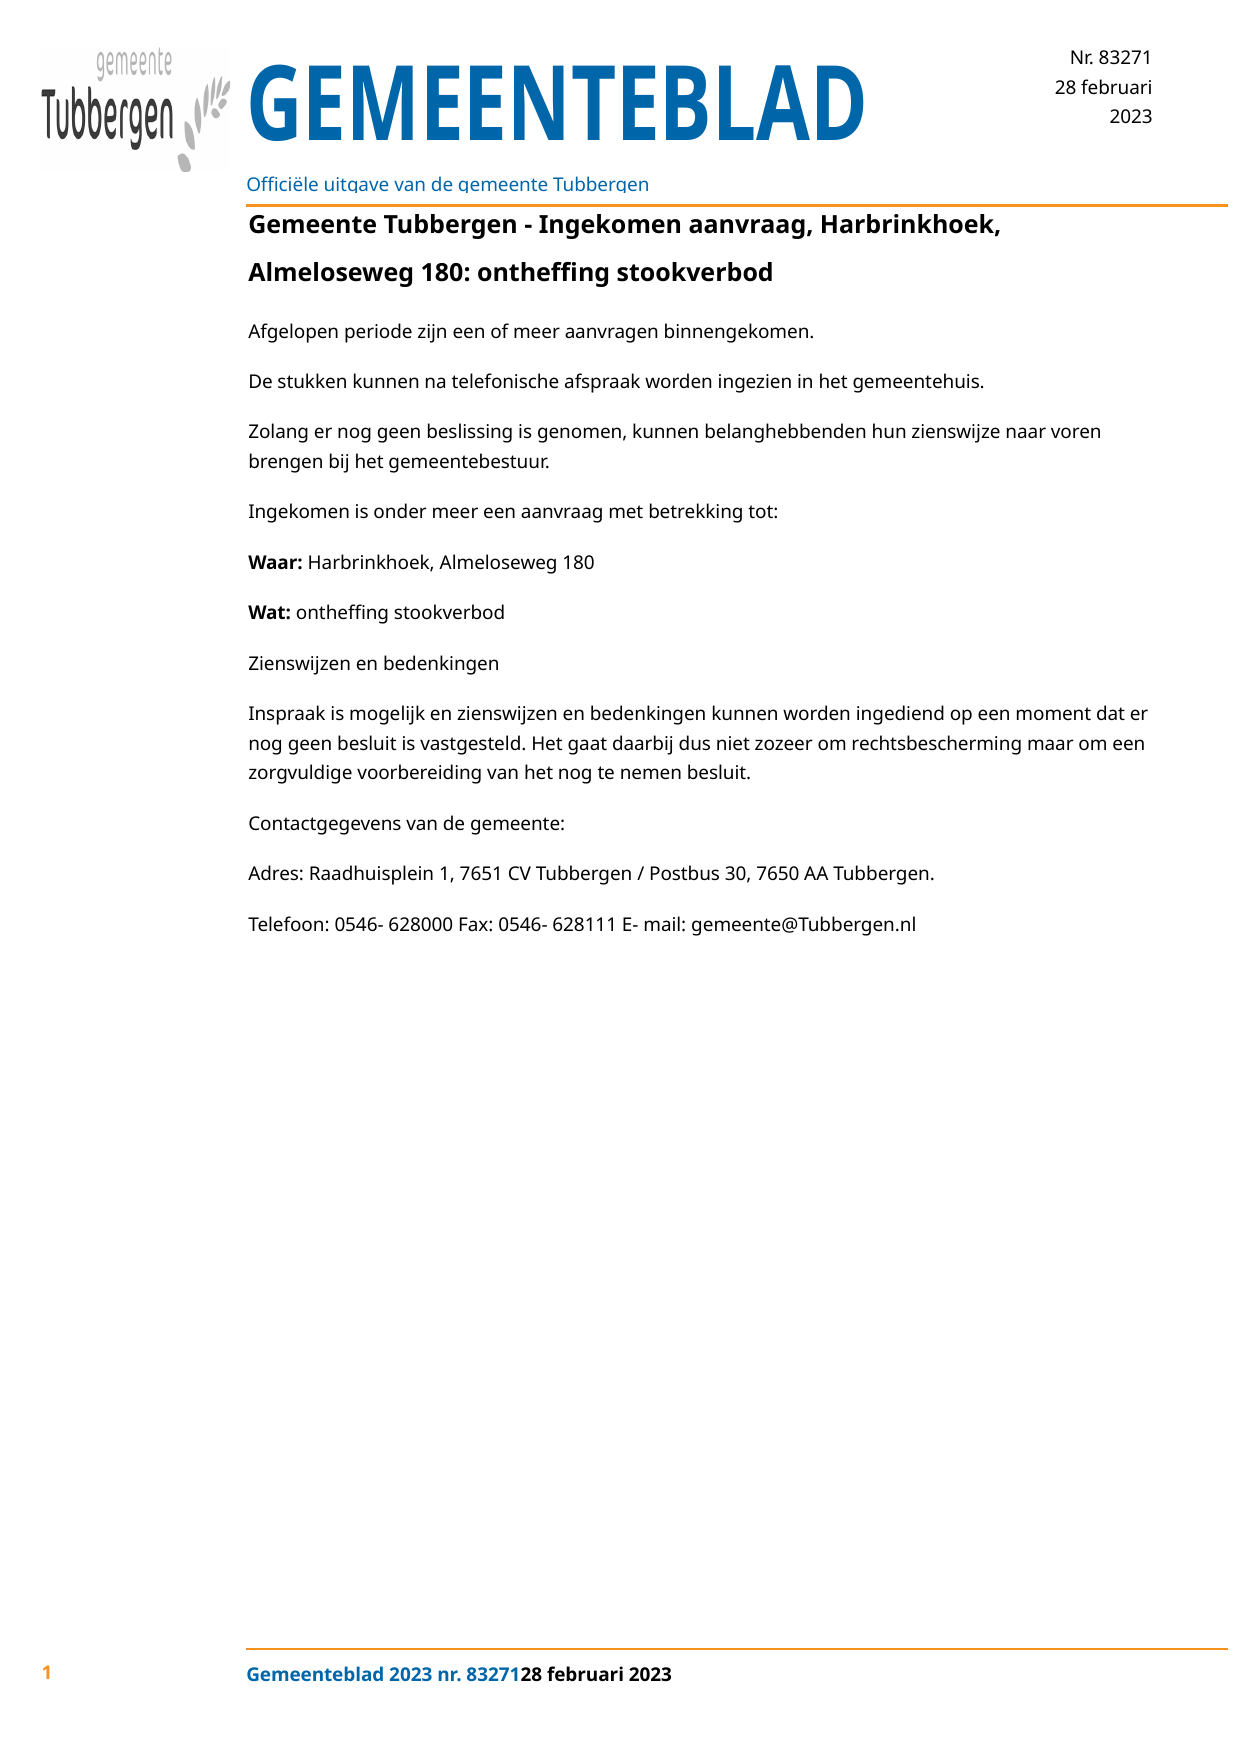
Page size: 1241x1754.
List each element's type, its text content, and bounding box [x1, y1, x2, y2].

text Contactgegevens van de gemeente: [248, 810, 1152, 836]
text Adres: Raadhuisplein 1, 7651 CV Tubbergen / Postbus 30, 7650 AA Tubbergen. [248, 860, 1152, 886]
text Inspraak is mogelijk en zienswijzen en bedenkingen kunnen worden ingediend op een moment dat er nog geen besluit is vastgesteld. Het gaat daarbij dus niet zozeer om rechtsbescherming maar om een zorgvuldige voorbereiding van het nog te nemen besluit. [248, 700, 1152, 785]
picture [41, 47, 231, 172]
text Waar: Harbrinkhoek, Almeloseweg 180 [248, 549, 1152, 575]
text Wat: ontheffing stookverbod [248, 599, 1152, 625]
text Zolang er nog geen beslissing is genomen, kunnen belanghebbenden hun zienswijze naar voren brengen bij het gemeentebestuur. [248, 419, 1152, 474]
text Telefoon: 0546- 628000 Fax: 0546- 628111 E- mail: gemeente@Tubbergen.nl [248, 911, 1152, 937]
text De stukken kunnen na telefonische afspraak worden ingezien in het gemeentehuis. [248, 368, 1152, 394]
text Afgelopen periode zijn een of meer aanvragen binnengekomen. [248, 318, 1152, 344]
text Zienswijzen en bedenkingen [248, 650, 1152, 676]
text Gemeente Tubbergen - Ingekomen aanvraag, Harbrinkhoek, Almeloseweg 180: ontheffing stookverbod [248, 207, 1152, 288]
text Ingekomen is onder meer een aanvraag met betrekking tot: [248, 499, 1152, 524]
